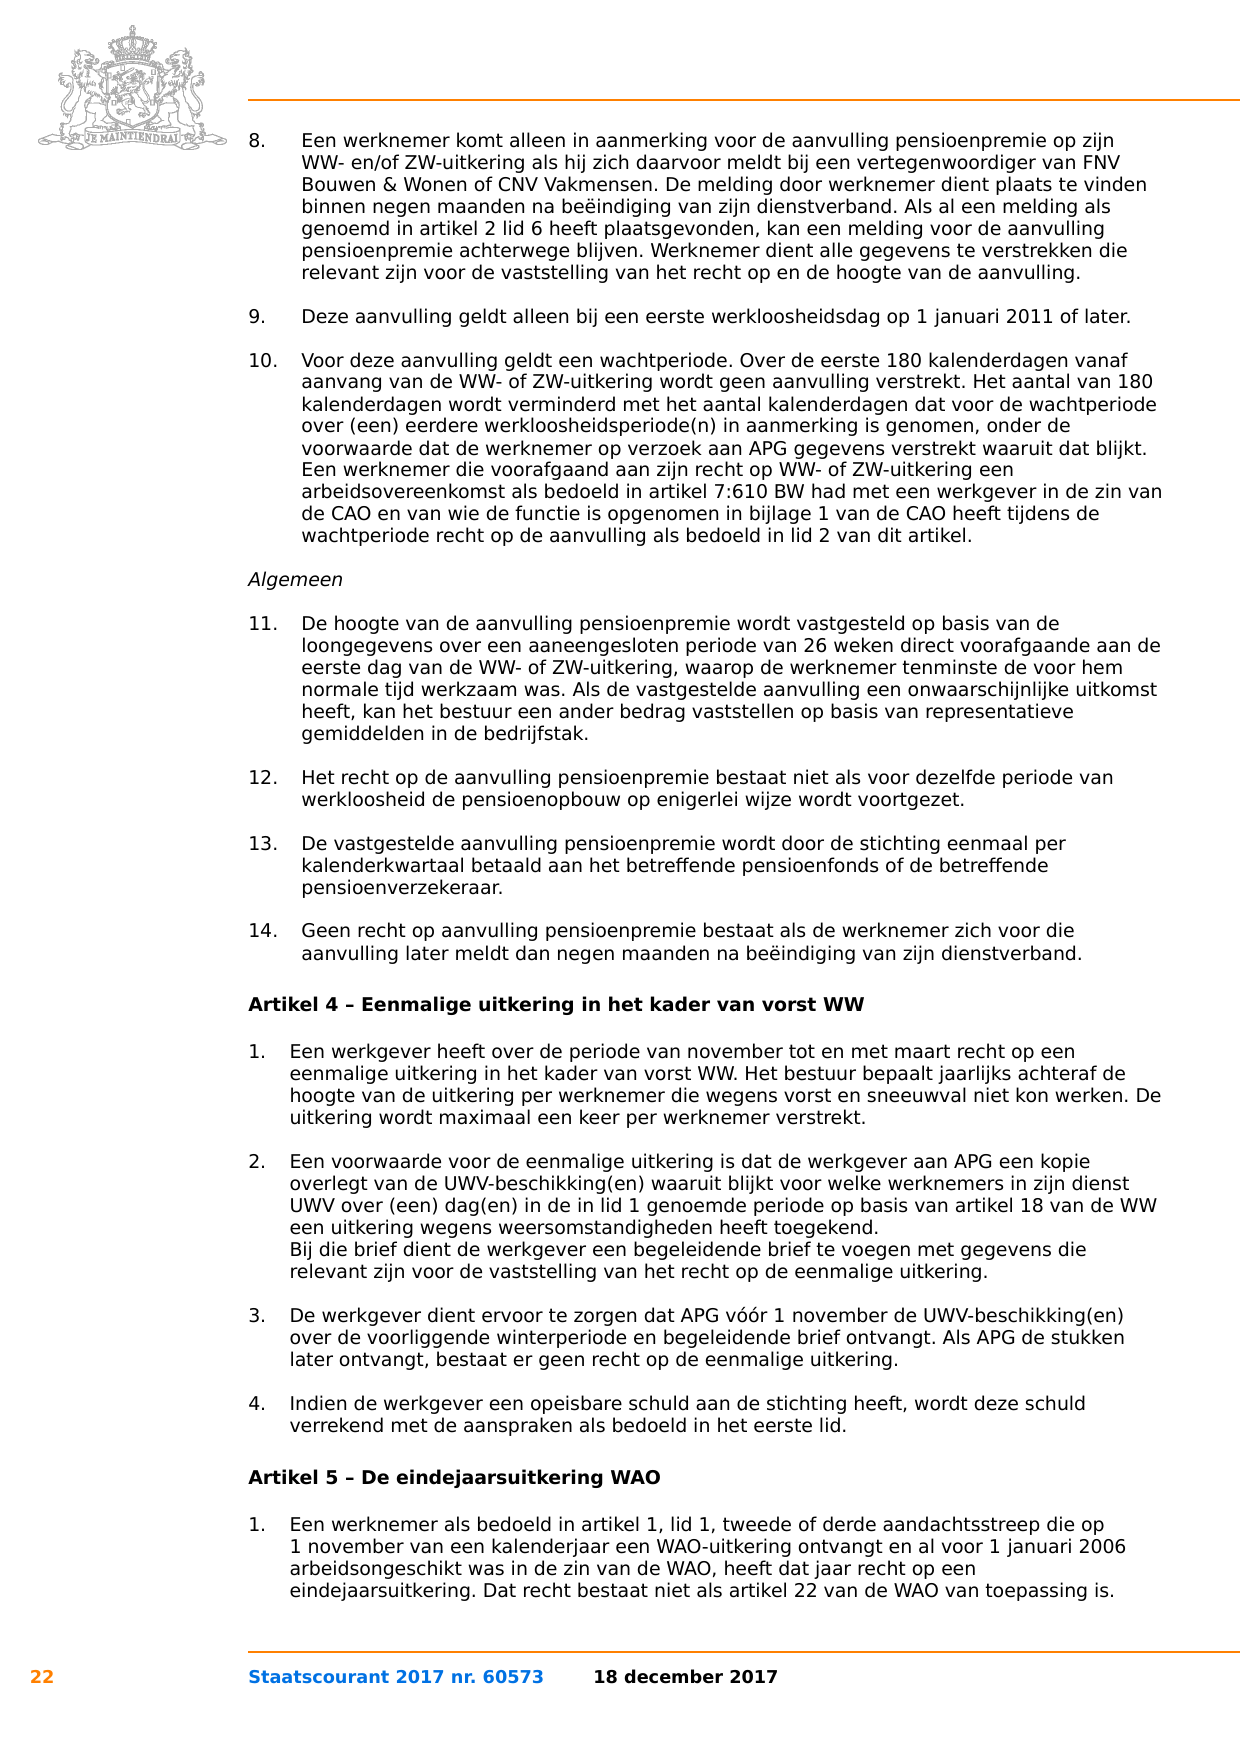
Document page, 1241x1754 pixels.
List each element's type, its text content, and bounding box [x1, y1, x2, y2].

text 9. Deze aanvulling geldt alleen bij een eerste werkloosheidsdag op 1 januari 2011 of later. [248, 306, 1163, 328]
text 1. Een werknemer als bedoeld in artikel 1, lid 1, tweede of derde aandachtsstreep die op 1 november van een kalenderjaar een WAO-uitkering ontvangt en al voor 1 januari 2006 arbeidsongeschikt was in de zin van de WAO, heeft dat jaar recht op een eindejaarsuitkering. Dat recht bestaat niet als artikel 22 van de WAO van toepassing is. [248, 1514, 1163, 1602]
text 1. Een werkgever heeft over de periode van november tot en met maart recht op een eenmalige uitkering in het kader van vorst WW. Het bestuur bepaalt jaarlijks achteraf de hoogte van de uitkering per werknemer die wegens vorst en sneeuwval niet kon werken. De uitkering wordt maximaal een keer per werknemer verstrekt. [248, 1041, 1163, 1129]
text 14. Geen recht op aanvulling pensioenpremie bestaat als de werknemer zich voor die aanvulling later meldt dan negen maanden na beëindiging van zijn dienstverband. [248, 920, 1163, 964]
text 2. Een voorwaarde voor de eenmalige uitkering is dat de werkgever aan APG een kopie overlegt van de UWV-beschikking(en) waaruit blijkt voor welke werknemers in zijn dienst UWV over (een) dag(en) in de in lid 1 genoemde periode op basis van artikel 18 van de WW een uitkering wegens weersomstandigheden heeft toegekend. [248, 1151, 1163, 1239]
text Bij die brief dient de werkgever een begeleidende brief te voegen met gegevens die relevant zijn voor de vaststelling van het recht op de eenmalige uitkering. [289, 1239, 1163, 1283]
text 13. De vastgestelde aanvulling pensioenpremie wordt door de stichting eenmaal per kalenderkwartaal betaald aan het betreffende pensioenfonds of de betreffende pensioenverzekeraar. [248, 833, 1163, 898]
text 11. De hoogte van de aanvulling pensioenpremie wordt vastgesteld op basis van de loongegevens over een aaneengesloten periode van 26 weken direct voorafgaande aan de eerste dag van de WW- of ZW-uitkering, waarop de werknemer tenminste de voor hem normale tijd werkzaam was. Als de vastgestelde aanvulling een onwaarschijnlijke uitkomst heeft, kan het bestuur een ander bedrag vaststellen op basis van representatieve gemiddelden in de bedrijfstak. [248, 613, 1163, 745]
subtitle Algemeen [248, 569, 1163, 591]
text 4. Indien de werkgever een opeisbare schuld aan de stichting heeft, wordt deze schuld verrekend met de aanspraken als bedoeld in het eerste lid. [248, 1393, 1163, 1437]
subtitle Artikel 4 – Eenmalige uitkering in het kader van vorst WW [248, 994, 1163, 1016]
text 3. De werkgever dient ervoor te zorgen dat APG vóór 1 november de UWV-beschikking(en) over de voorliggende winterperiode en begeleidende brief ontvangt. Als APG de stukken later ontvangt, bestaat er geen recht op de eenmalige uitkering. [248, 1305, 1163, 1371]
subtitle Artikel 5 – De eindejaarsuitkering WAO [248, 1467, 1163, 1489]
text 8. Een werknemer komt alleen in aanmerking voor de aanvulling pensioenpremie op zijn WW- en/of ZW-uitkering als hij zich daarvoor meldt bij een vertegenwoordiger van FNV Bouwen & Wonen of CNV Vakmensen. De melding door werknemer dient plaats te vinden binnen negen maanden na beëindiging van zijn dienstverband. Als al een melding als genoemd in artikel 2 lid 6 heeft plaatsgevonden, kan een melding voor de aanvulling pensioenpremie achterwege blijven. Werknemer dient alle gegevens te verstrekken die relevant zijn voor de vaststelling van het recht op en de hoogte van de aanvulling. [248, 130, 1163, 284]
picture [38, 25, 227, 150]
text 10. Voor deze aanvulling geldt een wachtperiode. Over de eerste 180 kalenderdagen vanaf aanvang van de WW- of ZW-uitkering wordt geen aanvulling verstrekt. Het aantal van 180 kalenderdagen wordt verminderd met het aantal kalenderdagen dat voor de wachtperiode over (een) eerdere werkloosheidsperiode(n) in aanmerking is genomen, onder de voorwaarde dat de werknemer op verzoek aan APG gegevens verstrekt waaruit dat blijkt. Een werknemer die voorafgaand aan zijn recht op WW- of ZW-uitkering een arbeidsovereenkomst als bedoeld in artikel 7:610 BW had met een werkgever in de zin van de CAO en van wie de functie is opgenomen in bijlage 1 van de CAO heeft tijdens de wachtperiode recht op de aanvulling als bedoeld in lid 2 van dit artikel. [248, 349, 1163, 547]
text 12. Het recht op de aanvulling pensioenpremie bestaat niet als voor dezelfde periode van werkloosheid de pensioenopbouw op enigerlei wijze wordt voortgezet. [248, 767, 1163, 811]
